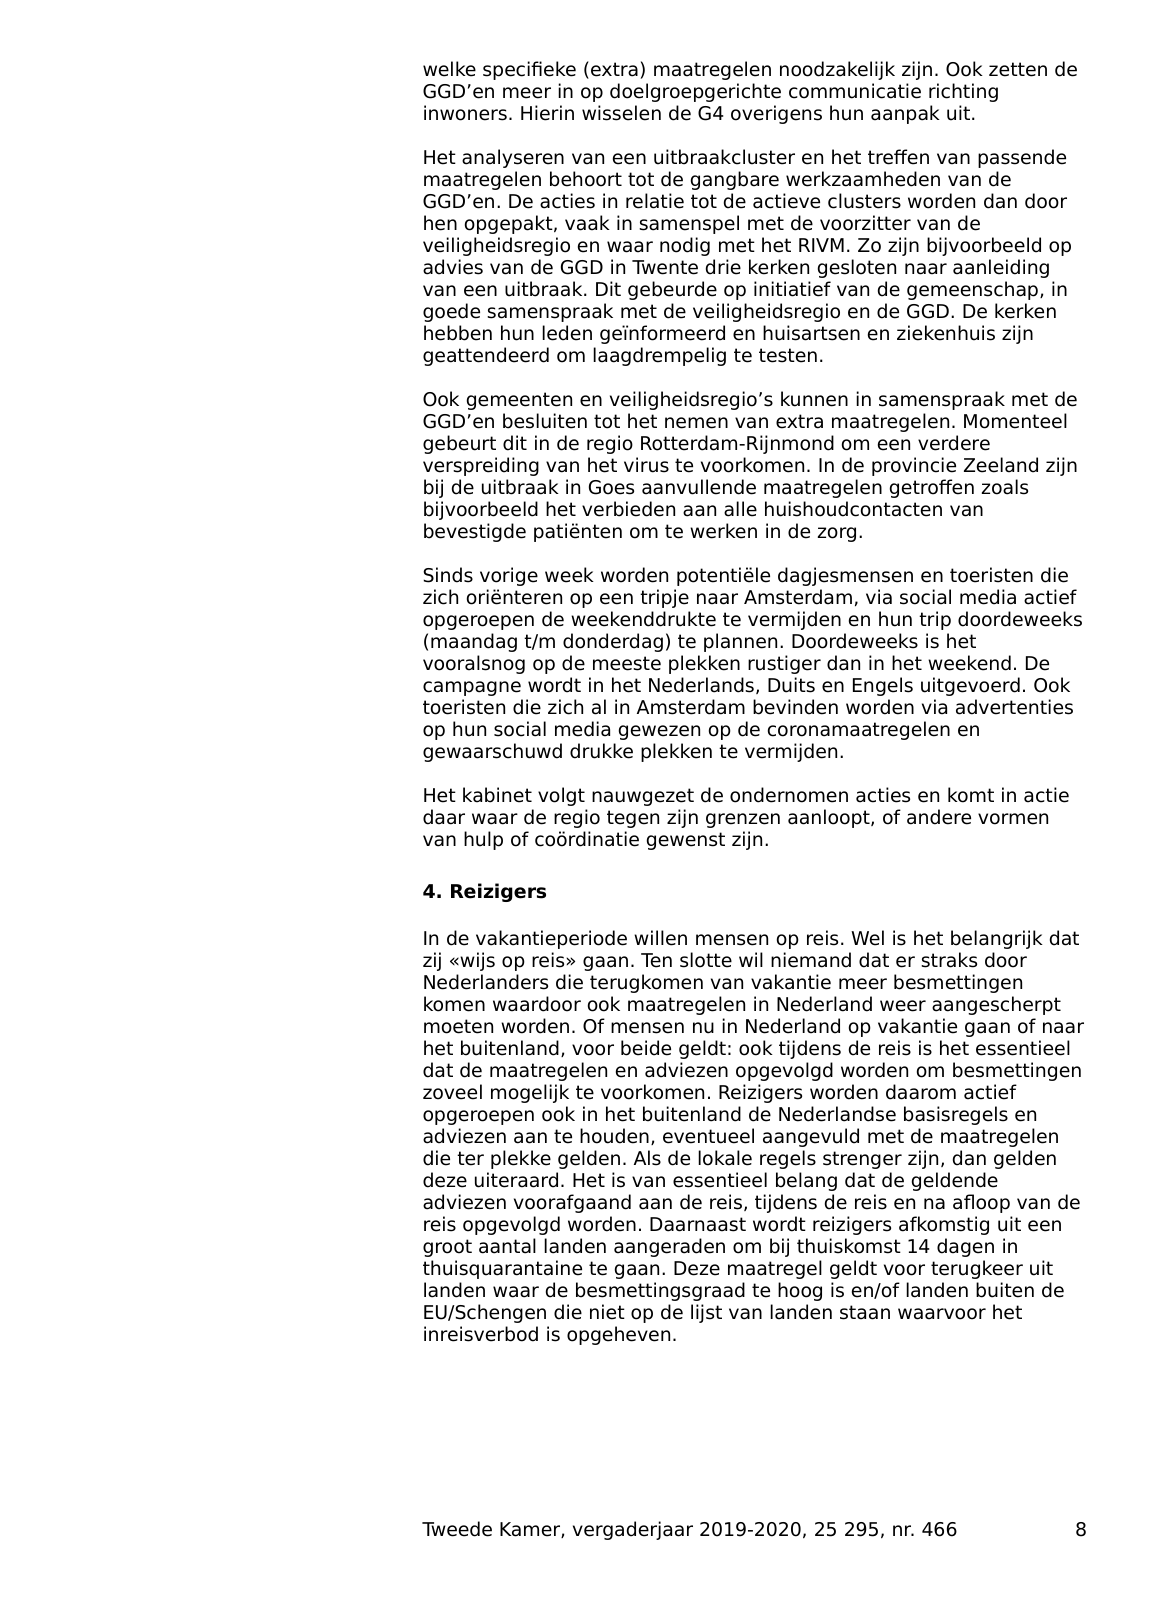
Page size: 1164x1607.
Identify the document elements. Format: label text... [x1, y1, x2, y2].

text Sinds vorige week worden potentiële dagjesmensen en toeristen die zich oriënteren op een tripje naar Amsterdam, via social media actief opgeroepen de weekenddrukte te vermijden en hun trip doordeweeks (maandag t/m donderdag) te plannen. Doordeweeks is het vooralsnog op de meeste plekken rustiger dan in het weekend. De campagne wordt in het Nederlands, Duits en Engels uitgevoerd. Ook toeristen die zich al in Amsterdam bevinden worden via advertenties op hun social media gewezen op de coronamaatregelen en gewaarschuwd drukke plekken te vermijden. [422, 565, 1087, 763]
text welke specifieke (extra) maatregelen noodzakelijk zijn. Ook zetten de GGD’en meer in op doelgroepgerichte communicatie richting inwoners. Hierin wisselen de G4 overigens hun aanpak uit. [422, 59, 1087, 125]
text Het analyseren van een uitbraakcluster en het treffen van passende maatregelen behoort tot de gangbare werkzaamheden van de GGD’en. De acties in relatie tot de actieve clusters worden dan door hen opgepakt, vaak in samenspel met de voorzitter van de veiligheidsregio en waar nodig met het RIVM. Zo zijn bijvoorbeeld op advies van de GGD in Twente drie kerken gesloten naar aanleiding van een uitbraak. Dit gebeurde op initiatief van de gemeenschap, in goede samenspraak met de veiligheidsregio en de GGD. De kerken hebben hun leden geïnformeerd en huisartsen en ziekenhuis zijn geattendeerd om laagdrempelig te testen. [422, 147, 1087, 367]
text Ook gemeenten en veiligheidsregio’s kunnen in samenspraak met de GGD’en besluiten tot het nemen van extra maatregelen. Momenteel gebeurt dit in de regio Rotterdam-Rijnmond om een verdere verspreiding van het virus te voorkomen. In de provincie Zeeland zijn bij de uitbraak in Goes aanvullende maatregelen getroffen zoals bijvoorbeeld het verbieden aan alle huishoudcontacten van bevestigde patiënten om te werken in de zorg. [422, 389, 1087, 543]
text In de vakantieperiode willen mensen op reis. Wel is het belangrijk dat zij «wijs op reis» gaan. Ten slotte wil niemand dat er straks door Nederlanders die terugkomen van vakantie meer besmettingen komen waardoor ook maatregelen in Nederland weer aangescherpt moeten worden. Of mensen nu in Nederland op vakantie gaan of naar het buitenland, voor beide geldt: ook tijdens de reis is het essentieel dat de maatregelen en adviezen opgevolgd worden om besmettingen zoveel mogelijk te voorkomen. Reizigers worden daarom actief opgeroepen ook in het buitenland de Nederlandse basisregels en adviezen aan te houden, eventueel aangevuld met de maatregelen die ter plekke gelden. Als de lokale regels strenger zijn, dan gelden deze uiteraard. Het is van essentieel belang dat de geldende adviezen voorafgaand aan de reis, tijdens de reis en na afloop van de reis opgevolgd worden. Daarnaast wordt reizigers afkomstig uit een groot aantal landen aangeraden om bij thuiskomst 14 dagen in thuisquarantaine te gaan. Deze maatregel geldt voor terugkeer uit landen waar de besmettingsgraad te hoog is en/of landen buiten de EU/Schengen die niet op de lijst van landen staan waarvoor het inreisverbod is opgeheven. [422, 928, 1087, 1346]
text Het kabinet volgt nauwgezet de ondernomen acties en komt in actie daar waar de regio tegen zijn grenzen aanloopt, of andere vormen van hulp of coördinatie gewenst zijn. [422, 785, 1087, 851]
subtitle 4. Reizigers [422, 881, 1087, 903]
